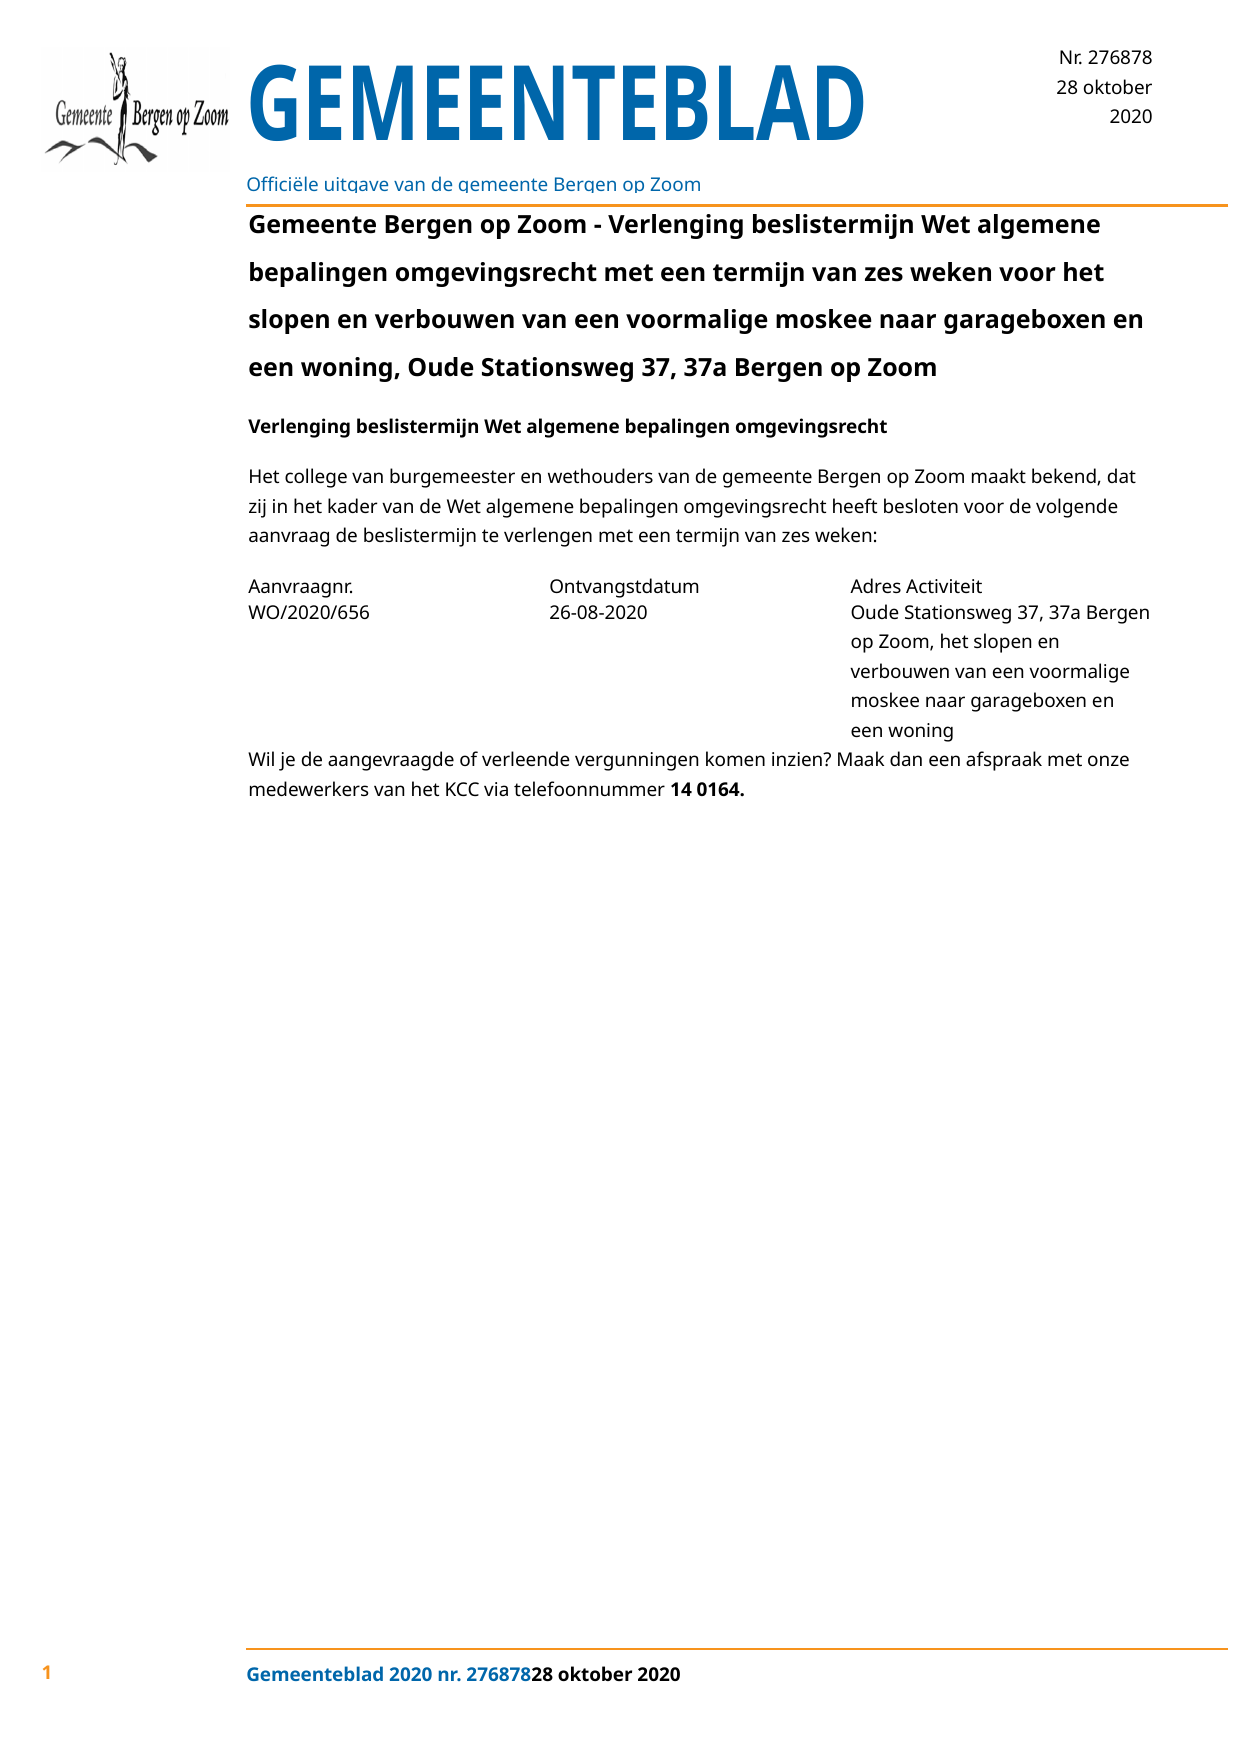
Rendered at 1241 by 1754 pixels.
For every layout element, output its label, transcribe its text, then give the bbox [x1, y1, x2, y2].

table_header Adres Activiteit [850, 573, 1152, 599]
picture [41, 47, 231, 172]
table_header Ontvangstdatum [549, 573, 850, 599]
table_cell Oude Stationsweg 37, 37a Bergen op Zoom, het slopen en verbouwen van een voormalige moskee naar garageboxen en een woning [850, 599, 1152, 743]
table_cell WO/2020/656 [248, 599, 549, 743]
table_header Aanvraagnr. [248, 573, 549, 599]
text Verlenging beslistermijn Wet algemene bepalingen omgevingsrecht [248, 413, 1152, 439]
text Wil je de aangevraagde of verleende vergunningen komen inzien? Maak dan een afspraak met onze medewerkers van het KCC via telefoonnummer 14 0164. [248, 746, 1152, 802]
table_cell 26-08-2020 [549, 599, 850, 743]
text Het college van burgemeester en wethouders van de gemeente Bergen op Zoom maakt bekend, dat zij in het kader van de Wet algemene bepalingen omgevingsrecht heeft besloten voor de volgende aanvraag de beslistermijn te verlengen met een termijn van zes weken: [248, 463, 1152, 548]
text Gemeente Bergen op Zoom - Verlenging beslistermijn Wet algemene bepalingen omgevingsrecht met een termijn van zes weken voor het slopen en verbouwen van een voormalige moskee naar garageboxen en een woning, Oude Stationsweg 37, 37a Bergen op Zoom [248, 207, 1152, 384]
